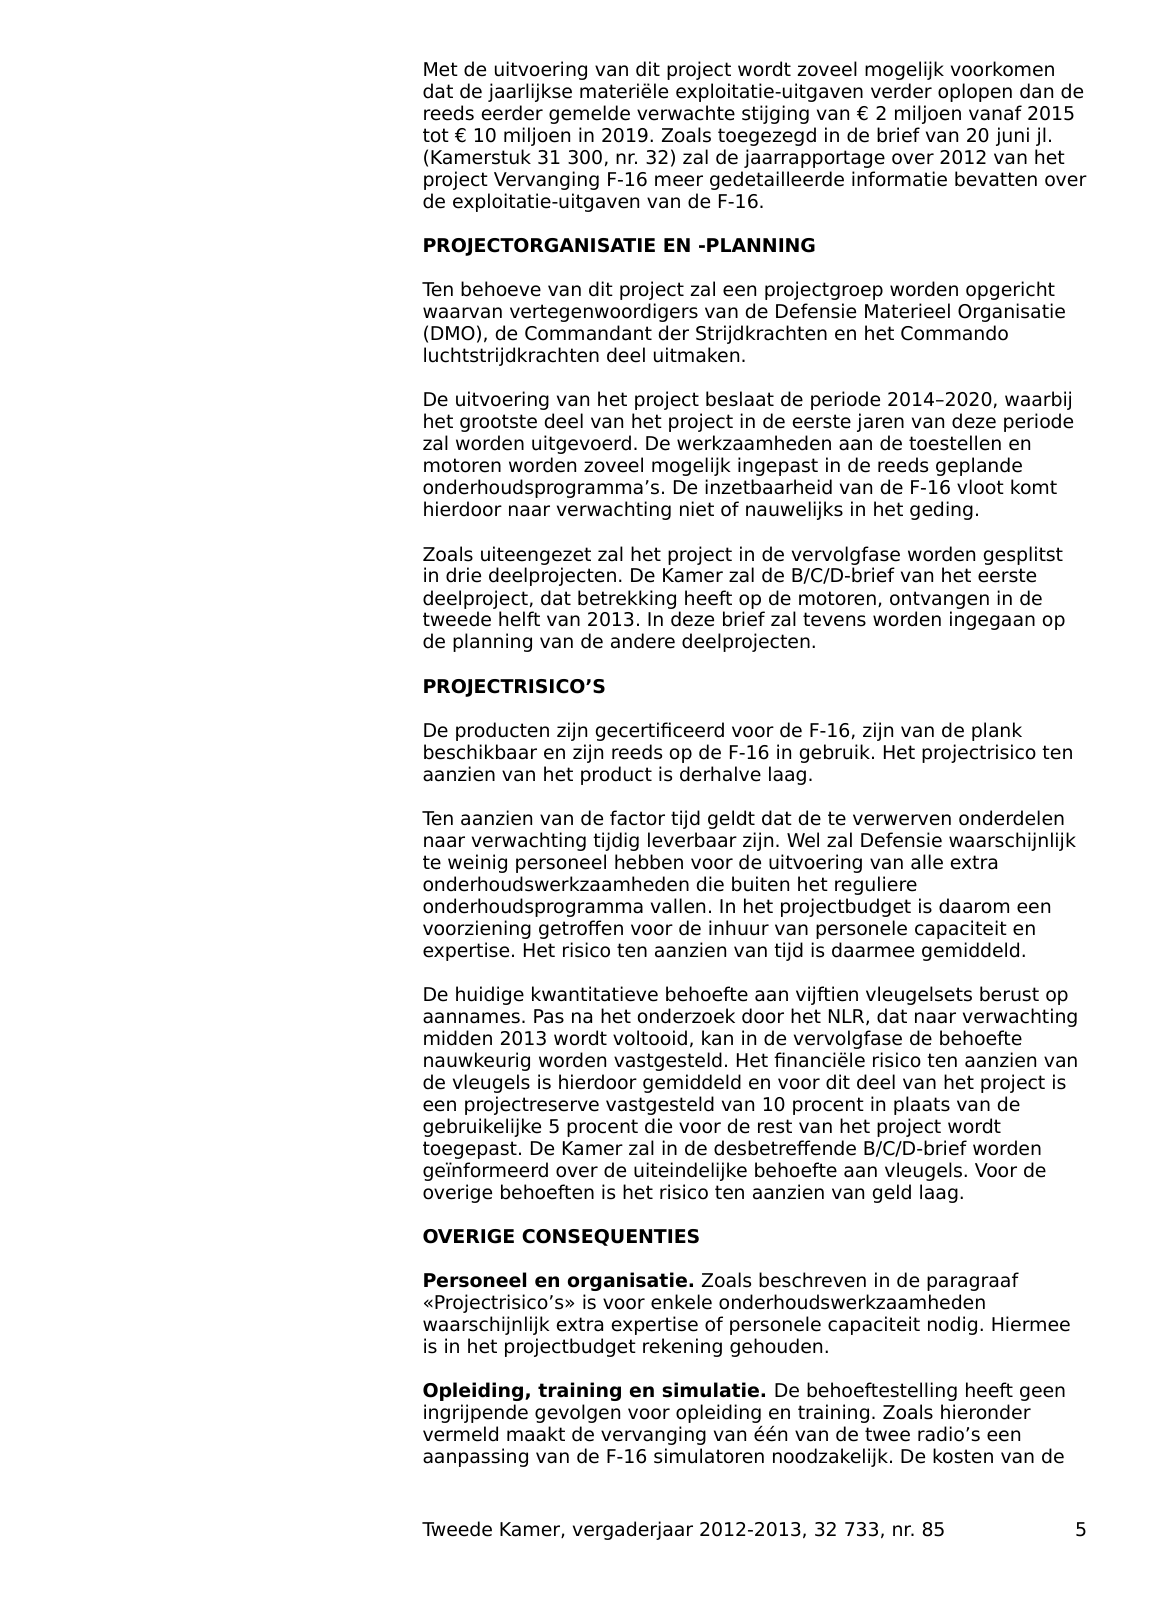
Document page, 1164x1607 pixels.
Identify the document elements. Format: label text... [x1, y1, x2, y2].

subtitle PROJECTRISICO’S [422, 676, 1087, 697]
text De uitvoering van het project beslaat de periode 2014–2020, waarbij het grootste deel van het project in de eerste jaren van deze periode zal worden uitgevoerd. De werkzaamheden aan de toestellen en motoren worden zoveel mogelijk ingepast in de reeds geplande onderhoudsprogramma’s. De inzetbaarheid van de F-16 vloot komt hierdoor naar verwachting niet of nauwelijks in het geding. [422, 389, 1087, 521]
subtitle PROJECTORGANISATIE EN -PLANNING [422, 235, 1087, 257]
text Ten behoeve van dit project zal een projectgroep worden opgericht waarvan vertegenwoordigers van de Defensie Materieel Organisatie (DMO), de Commandant der Strijdkrachten en het Commando luchtstrijdkrachten deel uitmaken. [422, 279, 1087, 367]
text Opleiding, training en simulatie. De behoeftestelling heeft geen ingrijpende gevolgen voor opleiding en training. Zoals hieronder vermeld maakt de vervanging van één van de twee radio’s een aanpassing van de F-16 simulatoren noodzakelijk. De kosten van de [422, 1380, 1087, 1468]
text De huidige kwantitatieve behoefte aan vijftien vleugelsets berust op aannames. Pas na het onderzoek door het NLR, dat naar verwachting midden 2013 wordt voltooid, kan in de vervolgfase de behoefte nauwkeurig worden vastgesteld. Het financiële risico ten aanzien van de vleugels is hierdoor gemiddeld en voor dit deel van het project is een projectreserve vastgesteld van 10 procent in plaats van de gebruikelijke 5 procent die voor de rest van het project wordt toegepast. De Kamer zal in de desbetreffende B/C/D-brief worden geïnformeerd over de uiteindelijke behoefte aan vleugels. Voor de overige behoeften is het risico ten aanzien van geld laag. [422, 984, 1087, 1204]
text Zoals uiteengezet zal het project in de vervolgfase worden gesplitst in drie deelprojecten. De Kamer zal de B/C/D-brief van het eerste deelproject, dat betrekking heeft op de motoren, ontvangen in de tweede helft van 2013. In deze brief zal tevens worden ingegaan op de planning van de andere deelprojecten. [422, 543, 1087, 653]
text Ten aanzien van de factor tijd geldt dat de te verwerven onderdelen naar verwachting tijdig leverbaar zijn. Wel zal Defensie waarschijnlijk te weinig personeel hebben voor de uitvoering van alle extra onderhoudswerkzaamheden die buiten het reguliere onderhoudsprogramma vallen. In het projectbudget is daarom een voorziening getroffen voor de inhuur van personele capaciteit en expertise. Het risico ten aanzien van tijd is daarmee gemiddeld. [422, 808, 1087, 962]
subtitle OVERIGE CONSEQUENTIES [422, 1226, 1087, 1248]
text Personeel en organisatie. Zoals beschreven in de paragraaf «Projectrisico’s» is voor enkele onderhoudswerkzaamheden waarschijnlijk extra expertise of personele capaciteit nodig. Hiermee is in het projectbudget rekening gehouden. [422, 1270, 1087, 1358]
text Met de uitvoering van dit project wordt zoveel mogelijk voorkomen dat de jaarlijkse materiële exploitatie-uitgaven verder oplopen dan de reeds eerder gemelde verwachte stijging van € 2 miljoen vanaf 2015 tot € 10 miljoen in 2019. Zoals toegezegd in de brief van 20 juni jl. (Kamerstuk 31 300, nr. 32) zal de jaarrapportage over 2012 van het project Vervanging F-16 meer gedetailleerde informatie bevatten over de exploitatie-uitgaven van de F-16. [422, 59, 1087, 213]
text De producten zijn gecertificeerd voor de F-16, zijn van de plank beschikbaar en zijn reeds op de F-16 in gebruik. Het projectrisico ten aanzien van het product is derhalve laag. [422, 720, 1087, 786]
